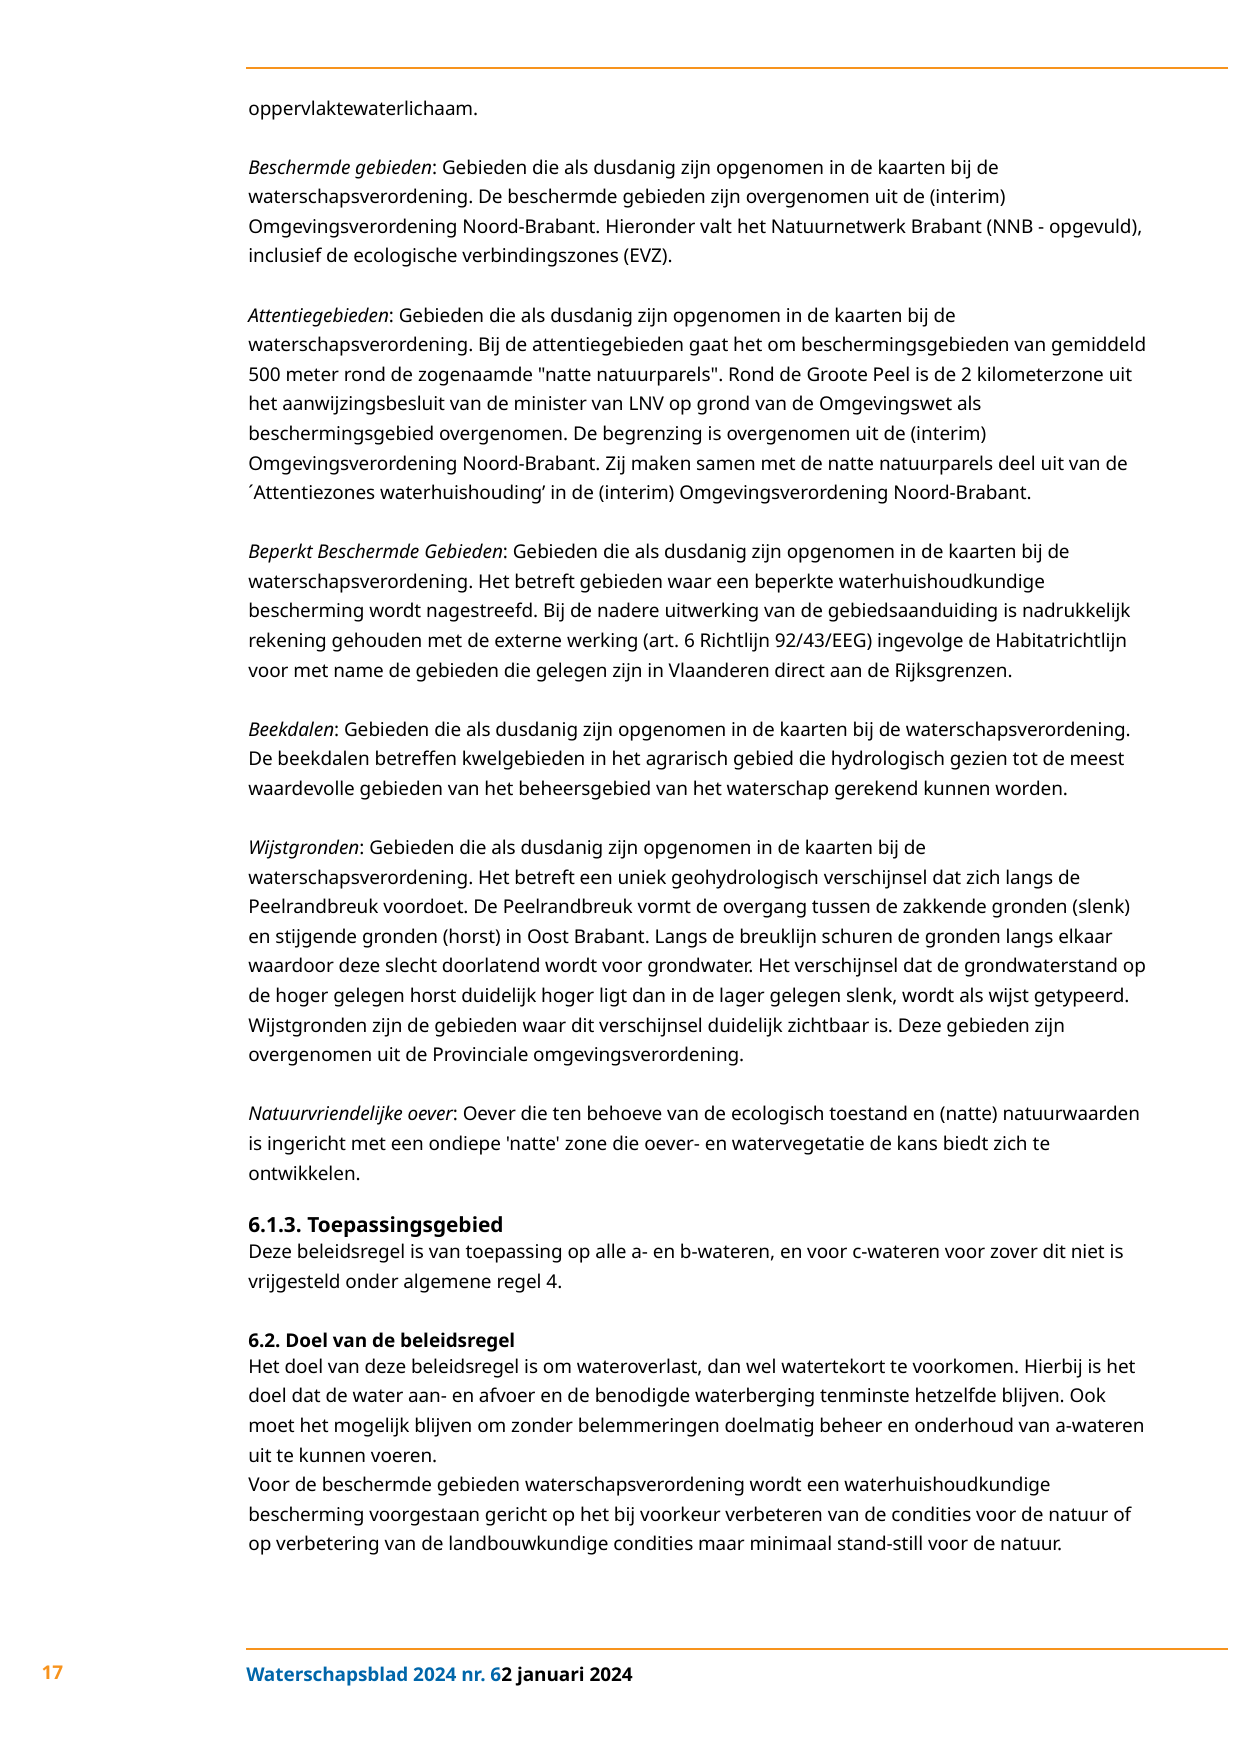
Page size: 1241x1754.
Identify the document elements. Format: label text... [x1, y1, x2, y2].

text Deze beleidsregel is van toepassing op alle a- en b-wateren, en voor c-wateren voor zover dit niet is vrijgesteld onder algemene regel 4. [248, 1239, 1152, 1294]
text 6.2. Doel van de beleidsregel [248, 1327, 1152, 1353]
text Attentiegebieden: Gebieden die als dusdanig zijn opgenomen in de kaarten bij de waterschapsverordening. Bij de attentiegebieden gaat het om beschermingsgebieden van gemiddeld 500 meter rond de zogenaamde "natte natuurparels". Rond de Groote Peel is de 2 kilometerzone uit het aanwijzingsbesluit van de minister van LNV op grond van de Omgevingswet als beschermingsgebied overgenomen. De begrenzing is overgenomen uit de (interim) Omgevingsverordening Noord-Brabant. Zij maken samen met de natte natuurparels deel uit van de ´Attentiezones waterhuishouding’ in de (interim) Omgevingsverordening Noord-Brabant. [248, 302, 1152, 505]
text Beschermde gebieden: Gebieden die als dusdanig zijn opgenomen in de kaarten bij de waterschapsverordening. De beschermde gebieden zijn overgenomen uit de (interim) Omgevingsverordening Noord-Brabant. Hieronder valt het Natuurnetwerk Brabant (NNB - opgevuld), inclusief de ecologische verbindingszones (EVZ). [248, 154, 1152, 268]
text Wijstgronden: Gebieden die als dusdanig zijn opgenomen in de kaarten bij de waterschapsverordening. Het betreft een uniek geohydrologisch verschijnsel dat zich langs de Peelrandbreuk voordoet. De Peelrandbreuk vormt de overgang tussen de zakkende gronden (slenk) en stijgende gronden (horst) in Oost Brabant. Langs de breuklijn schuren de gronden langs elkaar waardoor deze slecht doorlatend wordt voor grondwater. Het verschijnsel dat de grondwaterstand op de hoger gelegen horst duidelijk hoger ligt dan in de lager gelegen slenk, wordt als wijst getypeerd. Wijstgronden zijn de gebieden waar dit verschijnsel duidelijk zichtbaar is. Deze gebieden zijn overgenomen uit de Provinciale omgevingsverordening. [248, 834, 1152, 1067]
text Het doel van deze beleidsregel is om wateroverlast, dan wel watertekort te voorkomen. Hierbij is het doel dat de water aan- en afvoer en de benodigde waterberging tenminste hetzelfde blijven. Ook moet het mogelijk blijven om zonder belemmeringen doelmatig beheer en onderhoud van a-wateren uit te kunnen voeren. [248, 1353, 1152, 1468]
text oppervlaktewaterlichaam. [248, 95, 1152, 121]
picture [41, 47, 231, 172]
text Natuurvriendelijke oever: Oever die ten behoeve van de ecologisch toestand en (natte) natuurwaarden is ingericht met een ondiepe 'natte' zone die oever- en watervegetatie de kans biedt zich te ontwikkelen. [248, 1101, 1152, 1186]
text 6.1.3. Toepassingsgebied [248, 1210, 1152, 1239]
text Beperkt Beschermde Gebieden: Gebieden die als dusdanig zijn opgenomen in de kaarten bij de waterschapsverordening. Het betreft gebieden waar een beperkte waterhuishoudkundige bescherming wordt nagestreefd. Bij de nadere uitwerking van de gebiedsaanduiding is nadrukkelijk rekening gehouden met de externe werking (art. 6 Richtlijn 92/43/EEG) ingevolge de Habitatrichtlijn voor met name de gebieden die gelegen zijn in Vlaanderen direct aan de Rijksgrenzen. [248, 538, 1152, 683]
text Beekdalen: Gebieden die als dusdanig zijn opgenomen in de kaarten bij de waterschapsverordening. De beekdalen betreffen kwelgebieden in het agrarisch gebied die hydrologisch gezien tot de meest waardevolle gebieden van het beheersgebied van het waterschap gerekend kunnen worden. [248, 716, 1152, 801]
text Voor de beschermde gebieden waterschapsverordening wordt een waterhuishoudkundige bescherming voorgestaan gericht op het bij voorkeur verbeteren van de condities voor de natuur of op verbetering van de landbouwkundige condities maar minimaal stand-still voor de natuur. [248, 1471, 1152, 1556]
